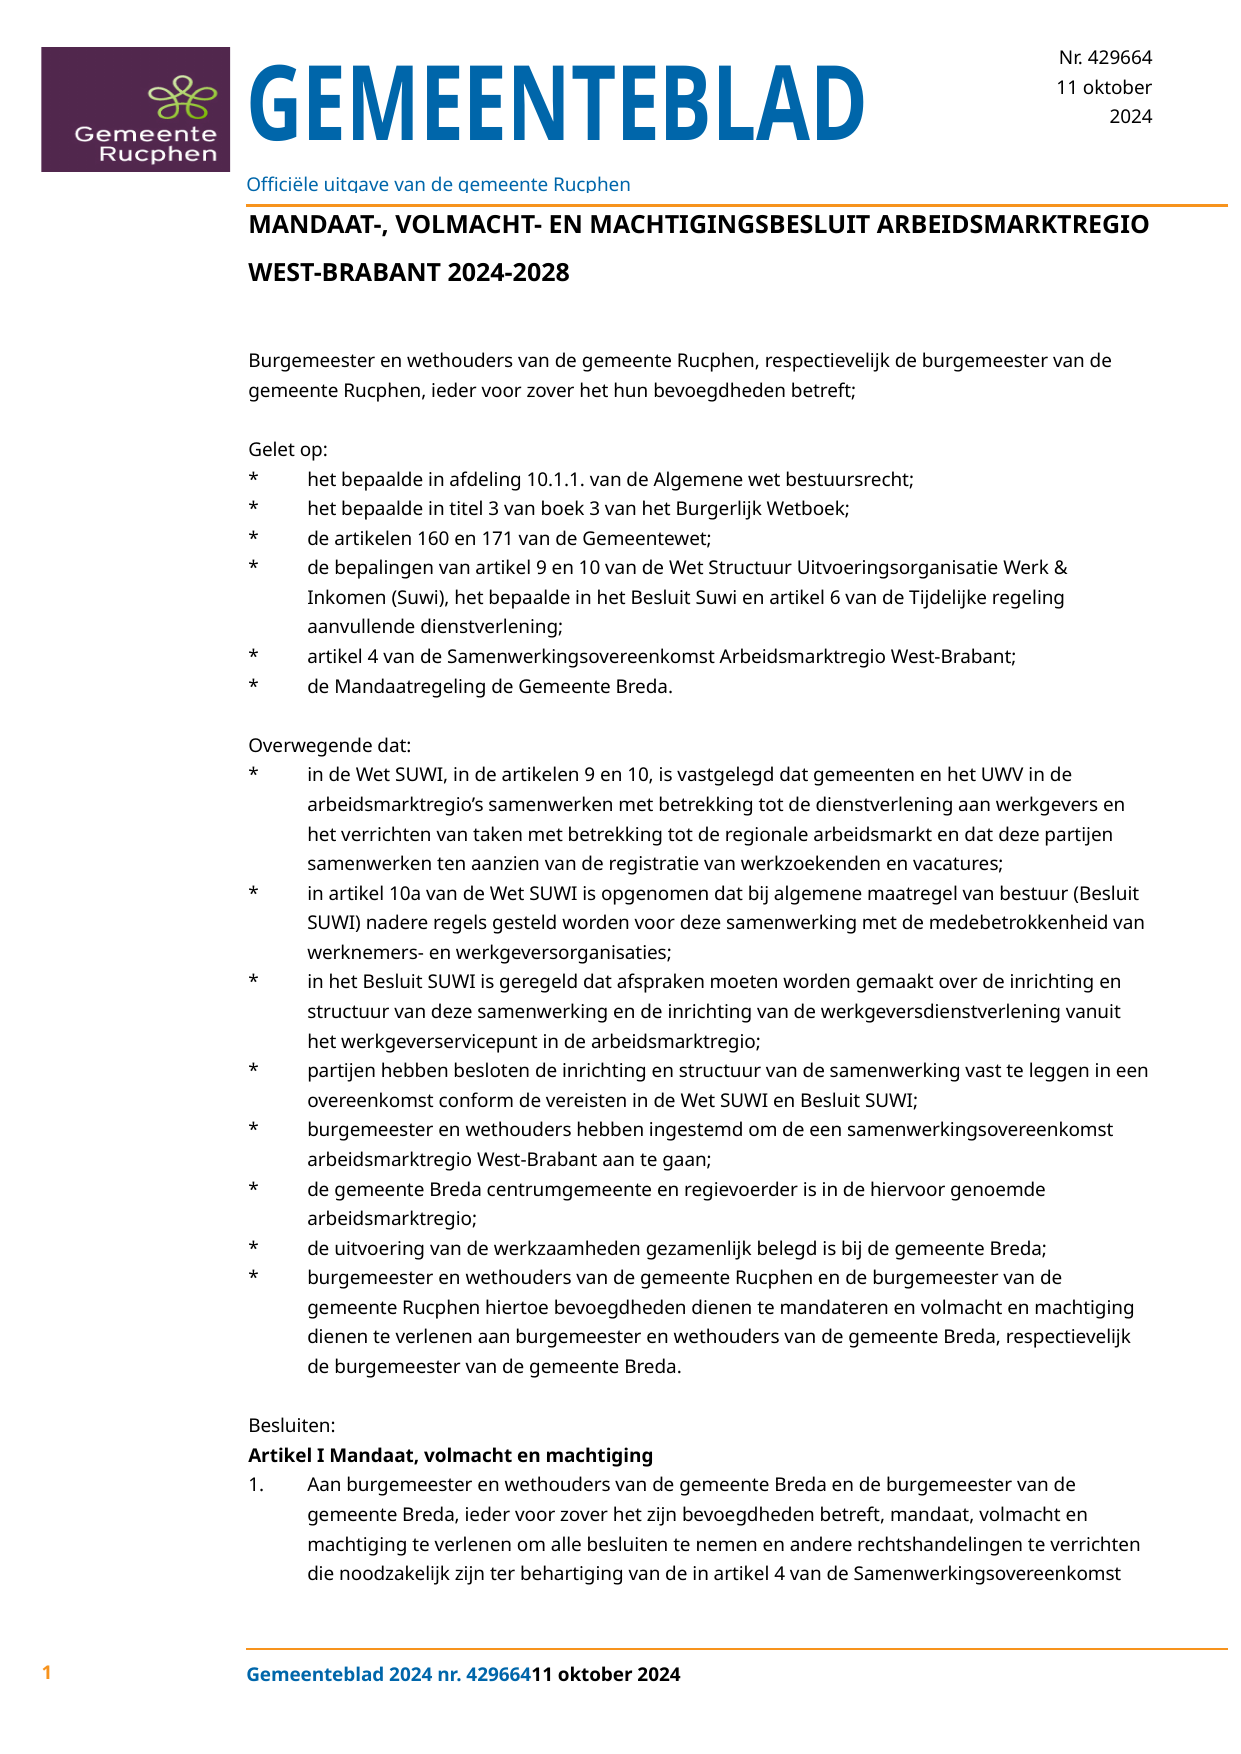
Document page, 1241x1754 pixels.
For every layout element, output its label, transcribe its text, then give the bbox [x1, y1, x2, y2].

list in het Besluit SUWI is geregeld dat afspraken moeten worden gemaakt over de inrichting en structuur van deze samenwerking en de inrichting van de werkgeversdienstverlening vanuit het werkgeverservicepunt in de arbeidsmarktregio; [248, 969, 1152, 1054]
list in artikel 10a van de Wet SUWI is opgenomen dat bij algemene maatregel van bestuur (Besluit SUWI) nadere regels gesteld worden voor deze samenwerking met de medebetrokkenheid van werknemers- en werkgeversorganisaties; [248, 880, 1152, 965]
picture [41, 47, 231, 172]
list partijen hebben besloten de inrichting en structuur van de samenwerking vast te leggen in een overeenkomst conform de vereisten in de Wet SUWI en Besluit SUWI; [248, 1057, 1152, 1113]
list burgemeester en wethouders van de gemeente Rucphen en de burgemeester van de gemeente Rucphen hiertoe bevoegdheden dienen te mandateren en volmacht en machtiging dienen te verlenen aan burgemeester en wethouders van de gemeente Breda, respectievelijk de burgemeester van de gemeente Breda. [248, 1264, 1152, 1379]
list het bepaalde in afdeling 10.1.1. van de Algemene wet bestuursrecht; [248, 466, 1152, 492]
list burgemeester en wethouders hebben ingestemd om de een samenwerkingsovereenkomst arbeidsmarktregio West-Brabant aan te gaan; [248, 1117, 1152, 1172]
text Burgemeester en wethouders van de gemeente Rucphen, respectievelijk de burgemeester van de gemeente Rucphen, ieder voor zover het hun bevoegdheden betreft; [248, 347, 1152, 403]
list de bepalingen van artikel 9 en 10 van de Wet Structuur Uitvoeringsorganisatie Werk & Inkomen (Suwi), het bepaalde in het Besluit Suwi en artikel 6 van de Tijdelijke regeling aanvullende dienstverlening; [248, 554, 1152, 639]
text MANDAAT-, VOLMACHT- EN MACHTIGINGSBESLUIT ARBEIDSMARKTREGIO WEST-BRABANT 2024-2028 [248, 207, 1152, 288]
text Gelet op: [248, 436, 1152, 462]
list het bepaalde in titel 3 van boek 3 van het Burgerlijk Wetboek; [248, 495, 1152, 521]
list de Mandaatregeling de Gemeente Breda. [248, 673, 1152, 699]
list artikel 4 van de Samenwerkingsovereenkomst Arbeidsmarktregio West-Brabant; [248, 643, 1152, 669]
list in de Wet SUWI, in de artikelen 9 en 10, is vastgelegd dat gemeenten en het UWV in de arbeidsmarktregio’s samenwerken met betrekking tot de dienstverlening aan werkgevers en het verrichten van taken met betrekking tot de regionale arbeidsmarkt en dat deze partijen samenwerken ten aanzien van de registratie van werkzoekenden en vacatures; [248, 762, 1152, 876]
list de uitvoering van de werkzaamheden gezamenlijk belegd is bij de gemeente Breda; [248, 1235, 1152, 1261]
list de gemeente Breda centrumgemeente en regievoerder is in de hiervoor genoemde arbeidsmarktregio; [248, 1176, 1152, 1231]
list de artikelen 160 en 171 van de Gemeentewet; [248, 525, 1152, 551]
list Aan burgemeester en wethouders van de gemeente Breda en de burgemeester van de gemeente Breda, ieder voor zover het zijn bevoegdheden betreft, mandaat, volmacht en machtiging te verlenen om alle besluiten te nemen en andere rechtshandelingen te verrichten die noodzakelijk zijn ter behartiging van de in artikel 4 van de Samenwerkingsovereenkomst [248, 1472, 1152, 1586]
text Overwegende dat: [248, 732, 1152, 758]
text Artikel I Mandaat, volmacht en machtiging [248, 1442, 1152, 1468]
text Besluiten: [248, 1412, 1152, 1438]
